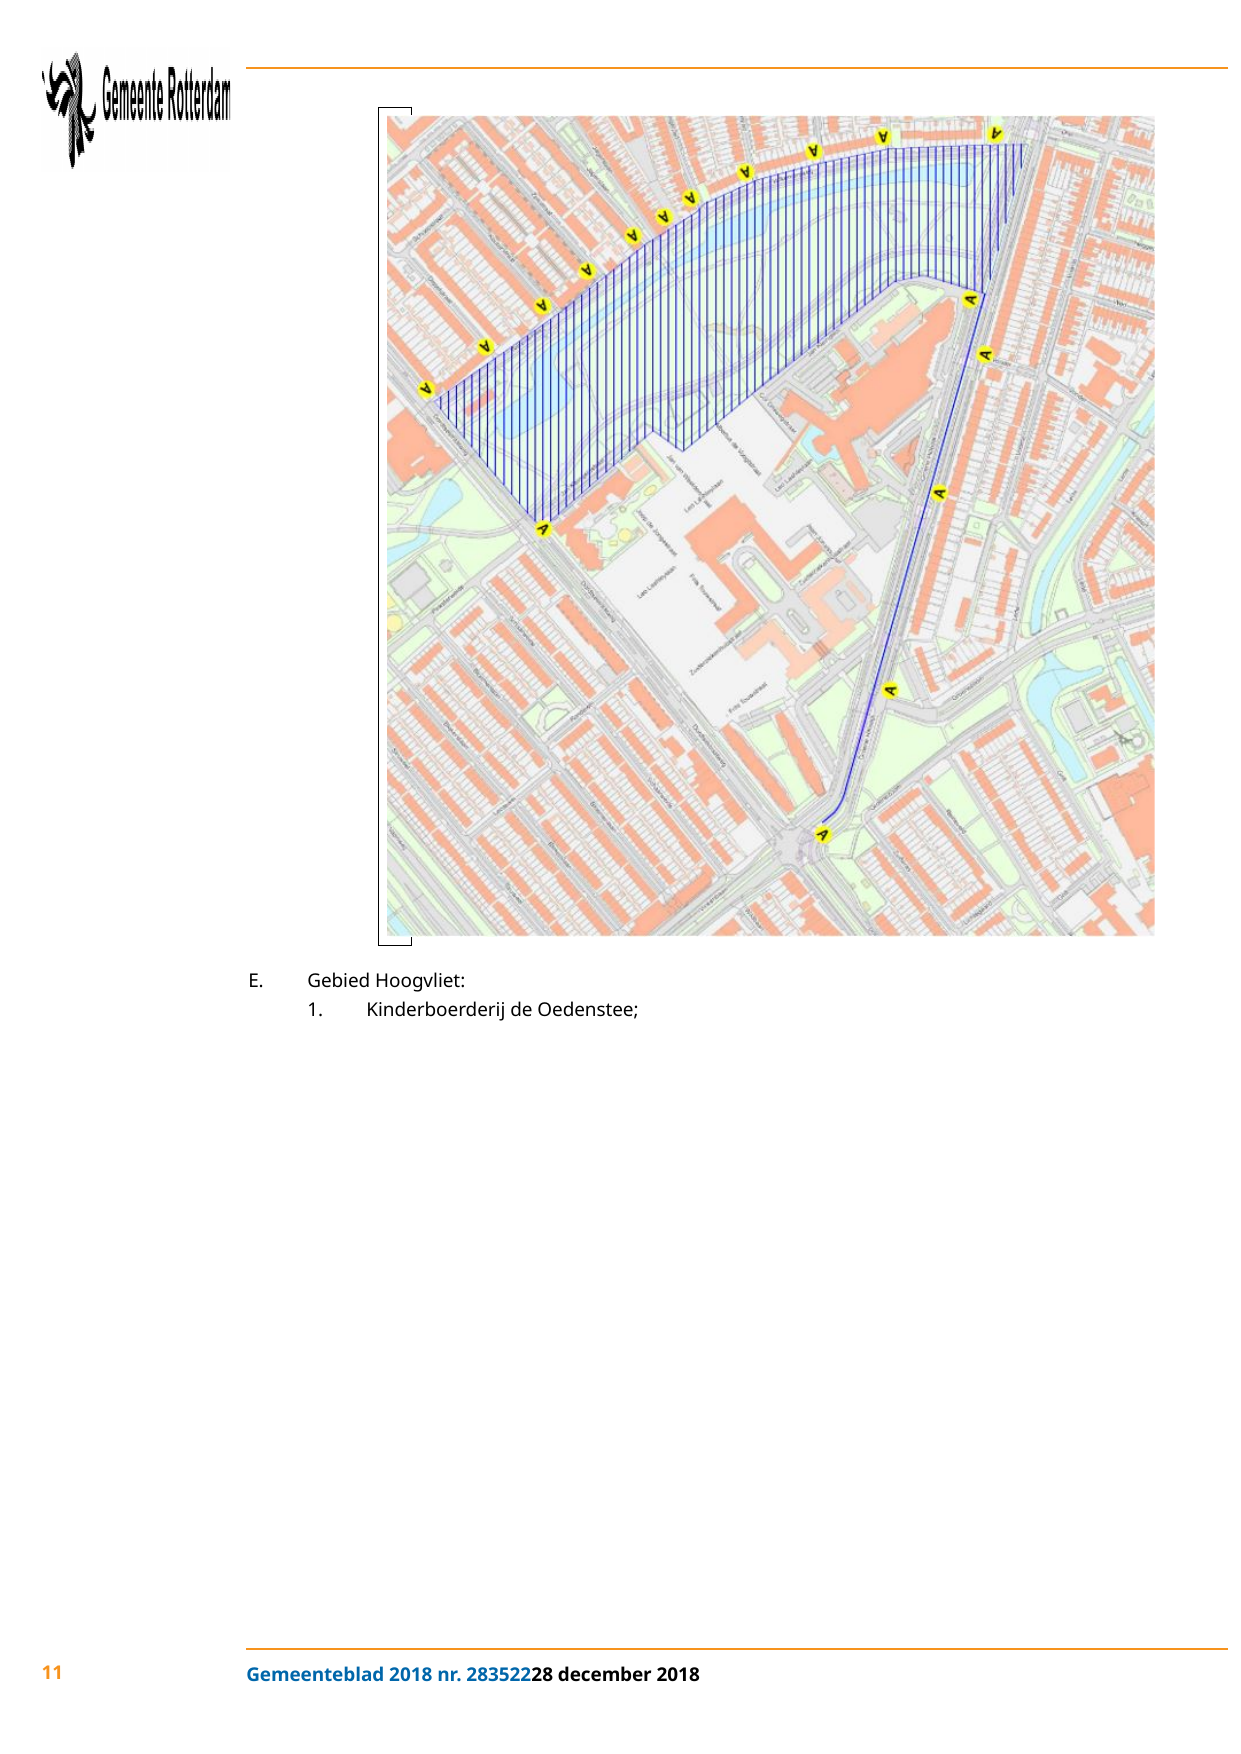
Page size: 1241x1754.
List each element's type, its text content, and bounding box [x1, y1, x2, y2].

list Gebied Hoogvliet: [248, 967, 1152, 992]
list Kinderboerderij de Oedenstee; [307, 996, 1152, 1022]
picture [387, 115, 1155, 937]
picture [41, 47, 231, 172]
